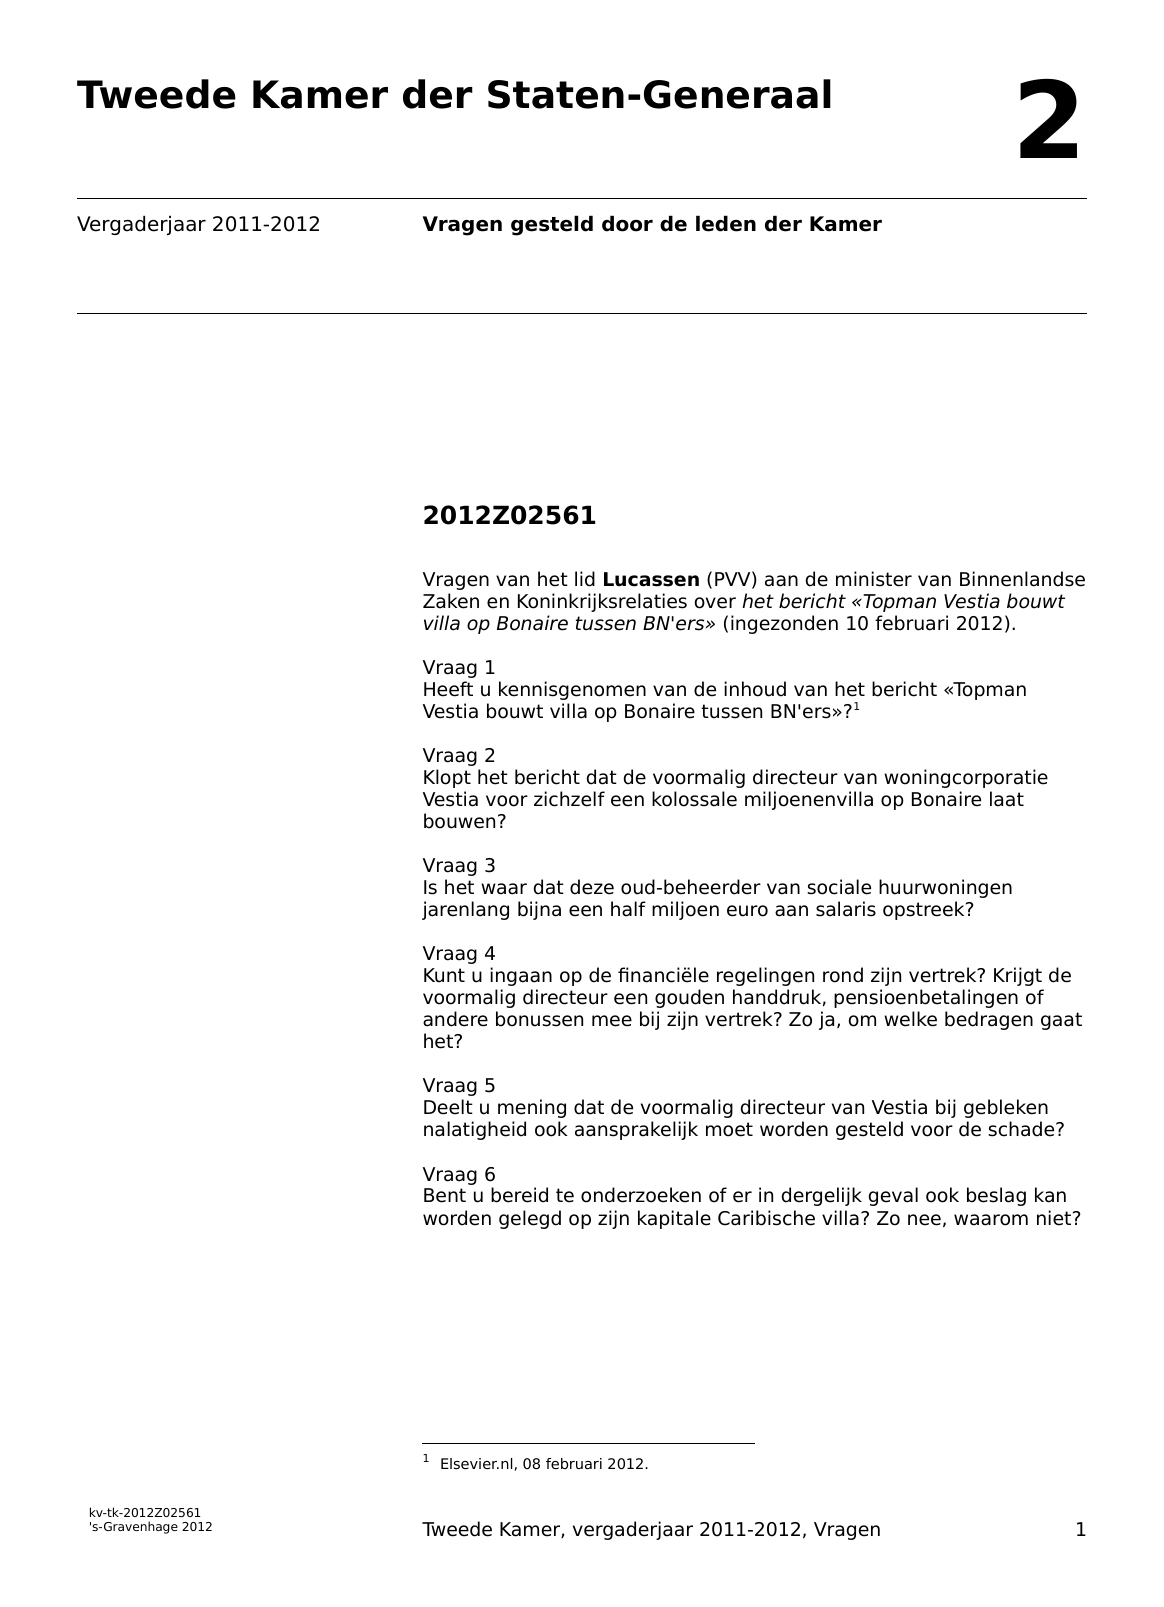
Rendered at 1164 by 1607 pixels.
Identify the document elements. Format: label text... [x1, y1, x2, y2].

text 's-Gravenhage 2012 [88, 1520, 323, 1534]
text 2012Z02561 [422, 501, 1087, 531]
text Kunt u ingaan op de financiële regelingen rond zijn vertrek? Krijgt de voormalig directeur een gouden handdruk, pensioenbetalingen of andere bonussen mee bij zijn vertrek? Zo ja, om welke bedragen gaat het? [422, 965, 1087, 1053]
text Vraag 5 [422, 1075, 1087, 1097]
text Vraag 6 [422, 1163, 1087, 1185]
text Vraag 4 [422, 943, 1087, 965]
text Vragen van het lid Lucassen (PVV) aan de minister van Binnenlandse Zaken en Koninkrijksrelaties over het bericht «Topman Vestia bouwt villa op Bonaire tussen BN'ers» (ingezonden 10 februari 2012). [422, 569, 1087, 635]
text Vraag 3 [422, 855, 1087, 877]
text Heeft u kennisgenomen van de inhoud van het bericht «Topman Vestia bouwt villa op Bonaire tussen BN'ers»? [422, 679, 1087, 723]
text kv-tk-2012Z02561 [88, 1506, 323, 1520]
text Elsevier.nl, 08 februari 2012. [422, 1452, 1087, 1474]
table_cell Vragen gesteld door de leden der Kamer [422, 199, 1087, 313]
table_header 2 [886, 59, 1087, 198]
text Is het waar dat deze oud-beheerder van sociale huurwoningen jarenlang bijna een half miljoen euro aan salaris opstreek? [422, 877, 1087, 921]
text Klopt het bericht dat de voormalig directeur van woningcorporatie Vestia voor zichzelf een kolossale miljoenenvilla op Bonaire laat bouwen? [422, 767, 1087, 833]
table_cell Vergaderjaar 2011-2012 [77, 199, 422, 313]
table_header Tweede Kamer der Staten-Generaal [77, 59, 886, 198]
text Bent u bereid te onderzoeken of er in dergelijk geval ook beslag kan worden gelegd op zijn kapitale Caribische villa? Zo nee, waarom niet? [422, 1185, 1087, 1229]
text Vraag 2 [422, 745, 1087, 767]
text Deelt u mening dat de voormalig directeur van Vestia bij gebleken nalatigheid ook aansprakelijk moet worden gesteld voor de schade? [422, 1097, 1087, 1141]
text Vraag 1 [422, 657, 1087, 679]
